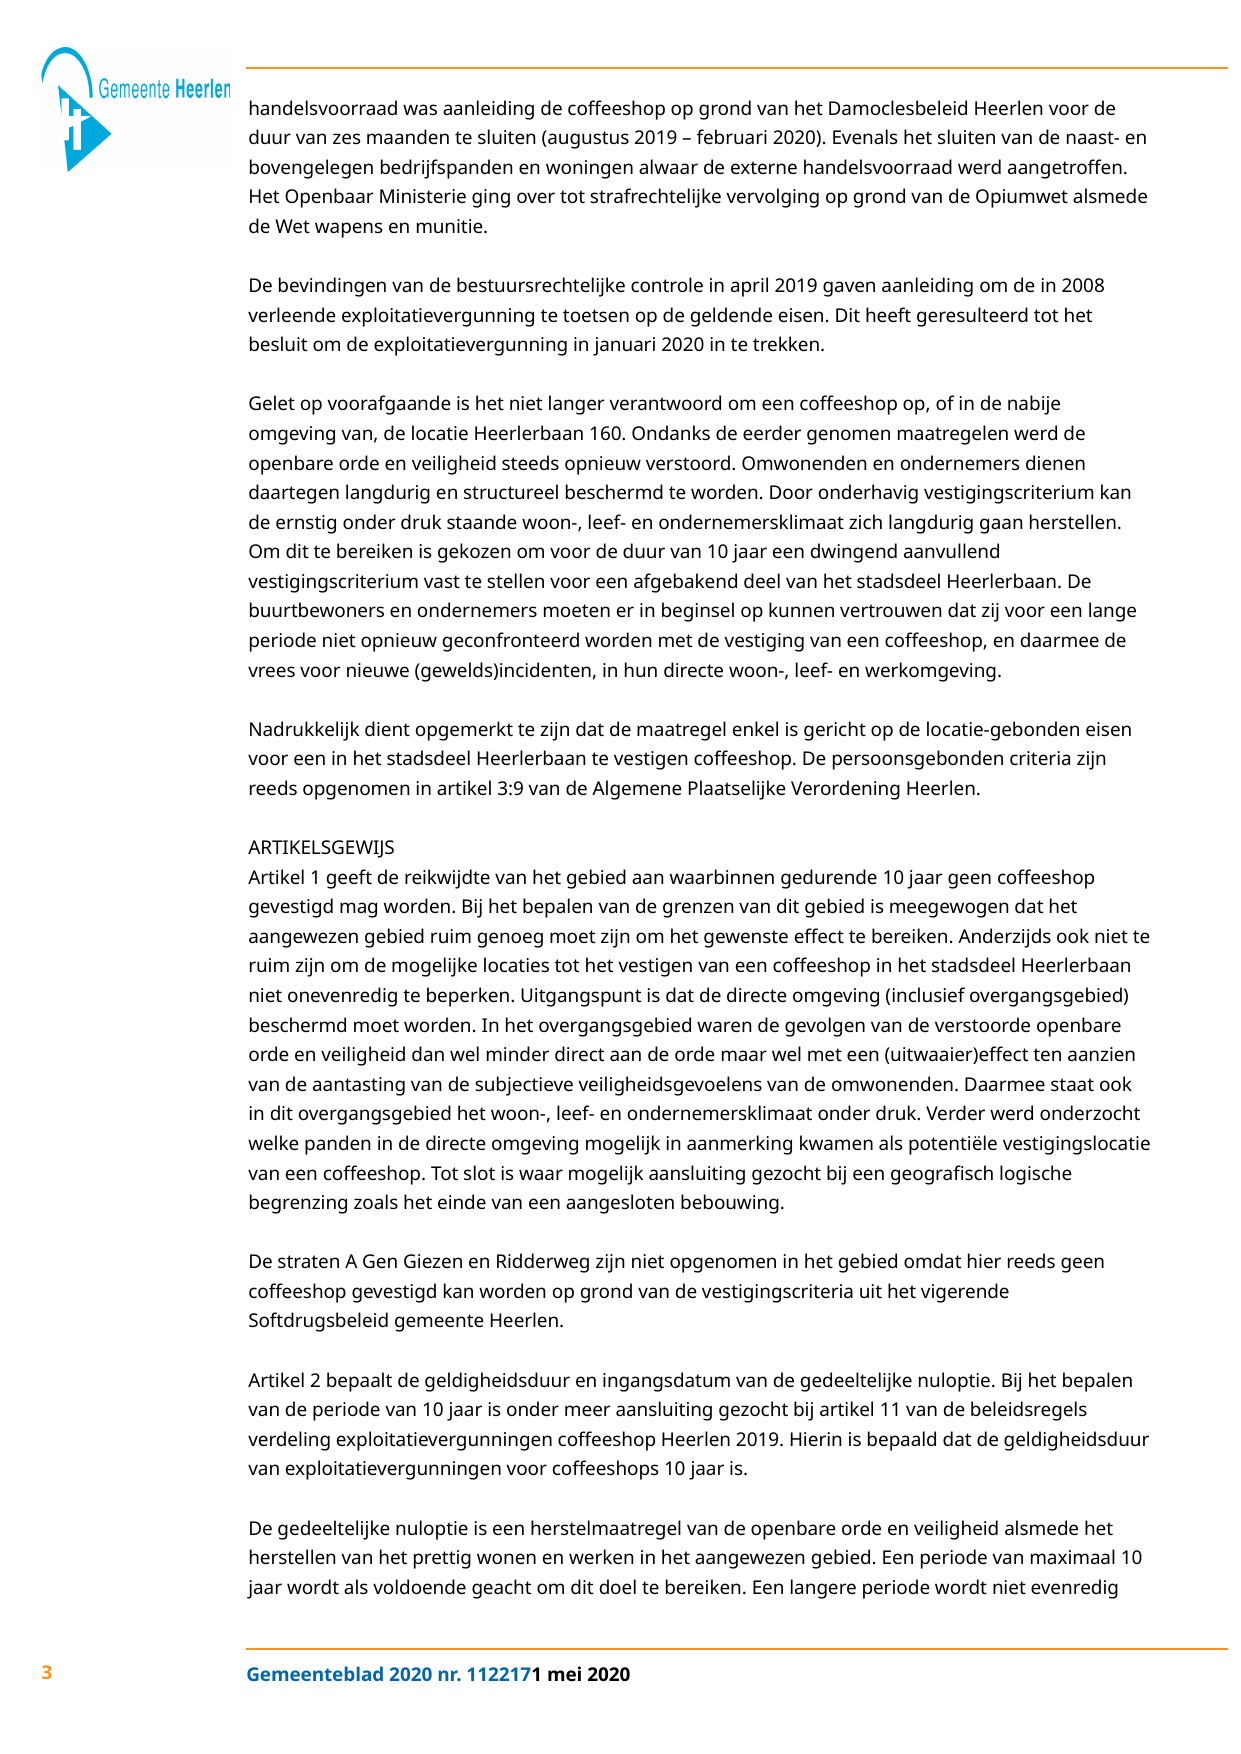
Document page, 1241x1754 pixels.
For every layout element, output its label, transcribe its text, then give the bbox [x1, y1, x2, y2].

text Artikel 2 bepaalt de geldigheidsduur en ingangsdatum van de gedeeltelijke nuloptie. Bij het bepalen van de periode van 10 jaar is onder meer aansluiting gezocht bij artikel 11 van de beleidsregels verdeling exploitatievergunningen coffeeshop Heerlen 2019. Hierin is bepaald dat de geldigheidsduur van exploitatievergunningen voor coffeeshops 10 jaar is. [248, 1367, 1152, 1481]
picture [41, 47, 231, 172]
picture [41, 47, 59, 70]
text Nadrukkelijk dient opgemerkt te zijn dat de maatregel enkel is gericht op de locatie-gebonden eisen voor een in het stadsdeel Heerlerbaan te vestigen coffeeshop. De persoonsgebonden criteria zijn reeds opgenomen in artikel 3:9 van de Algemene Plaatselijke Verordening Heerlen. [248, 716, 1152, 801]
text De gedeeltelijke nuloptie is een herstelmaatregel van de openbare orde en veiligheid alsmede het herstellen van het prettig wonen en werken in het aangewezen gebied. Een periode van maximaal 10 jaar wordt als voldoende geacht om dit doel te bereiken. Een langere periode wordt niet evenredig [248, 1515, 1152, 1600]
text De bevindingen van de bestuursrechtelijke controle in april 2019 gaven aanleiding om de in 2008 verleende exploitatievergunning te toetsen op de geldende eisen. Dit heeft geresulteerd tot het besluit om de exploitatievergunning in januari 2020 in te trekken. [248, 272, 1152, 357]
text De straten A Gen Giezen en Ridderweg zijn niet opgenomen in het gebied omdat hier reeds geen coffeeshop gevestigd kan worden op grond van de vestigingscriteria uit het vigerende Softdrugsbeleid gemeente Heerlen. [248, 1248, 1152, 1333]
text handelsvoorraad was aanleiding de coffeeshop op grond van het Damoclesbeleid Heerlen voor de duur van zes maanden te sluiten (augustus 2019 – februari 2020). Evenals het sluiten van de naast- en bovengelegen bedrijfspanden en woningen alwaar de externe handelsvoorraad werd aangetroffen. Het Openbaar Ministerie ging over tot strafrechtelijke vervolging op grond van de Opiumwet alsmede de Wet wapens en munitie. [248, 95, 1152, 239]
text ARTIKELSGEWIJS [248, 834, 1152, 860]
text Gelet op voorafgaande is het niet langer verantwoord om een coffeeshop op, of in de nabije omgeving van, de locatie Heerlerbaan 160. Ondanks de eerder genomen maatregelen werd de openbare orde en veiligheid steeds opnieuw verstoord. Omwonenden en ondernemers dienen daartegen langdurig en structureel beschermd te worden. Door onderhavig vestigingscriterium kan de ernstig onder druk staande woon-, leef- en ondernemersklimaat zich langdurig gaan herstellen. Om dit te bereiken is gekozen om voor de duur van 10 jaar een dwingend aanvullend vestigingscriterium vast te stellen voor een afgebakend deel van het stadsdeel Heerlerbaan. De buurtbewoners en ondernemers moeten er in beginsel op kunnen vertrouwen dat zij voor een lange periode niet opnieuw geconfronteerd worden met de vestiging van een coffeeshop, en daarmee de vrees voor nieuwe (gewelds)incidenten, in hun directe woon-, leef- en werkomgeving. [248, 391, 1152, 683]
text Artikel 1 geeft de reikwijdte van het gebied aan waarbinnen gedurende 10 jaar geen coffeeshop gevestigd mag worden. Bij het bepalen van de grenzen van dit gebied is meegewogen dat het aangewezen gebied ruim genoeg moet zijn om het gewenste effect te bereiken. Anderzijds ook niet te ruim zijn om de mogelijke locaties tot het vestigen van een coffeeshop in het stadsdeel Heerlerbaan niet onevenredig te beperken. Uitgangspunt is dat de directe omgeving (inclusief overgangsgebied) beschermd moet worden. In het overgangsgebied waren de gevolgen van de verstoorde openbare orde en veiligheid dan wel minder direct aan de orde maar wel met een (uitwaaier)effect ten aanzien van de aantasting van de subjectieve veiligheidsgevoelens van de omwonenden. Daarmee staat ook in dit overgangsgebied het woon-, leef- en ondernemersklimaat onder druk. Verder werd onderzocht welke panden in de directe omgeving mogelijk in aanmerking kwamen als potentiële vestigingslocatie van een coffeeshop. Tot slot is waar mogelijk aansluiting gezocht bij een geografisch logische begrenzing zoals het einde van een aangesloten bebouwing. [248, 864, 1152, 1215]
